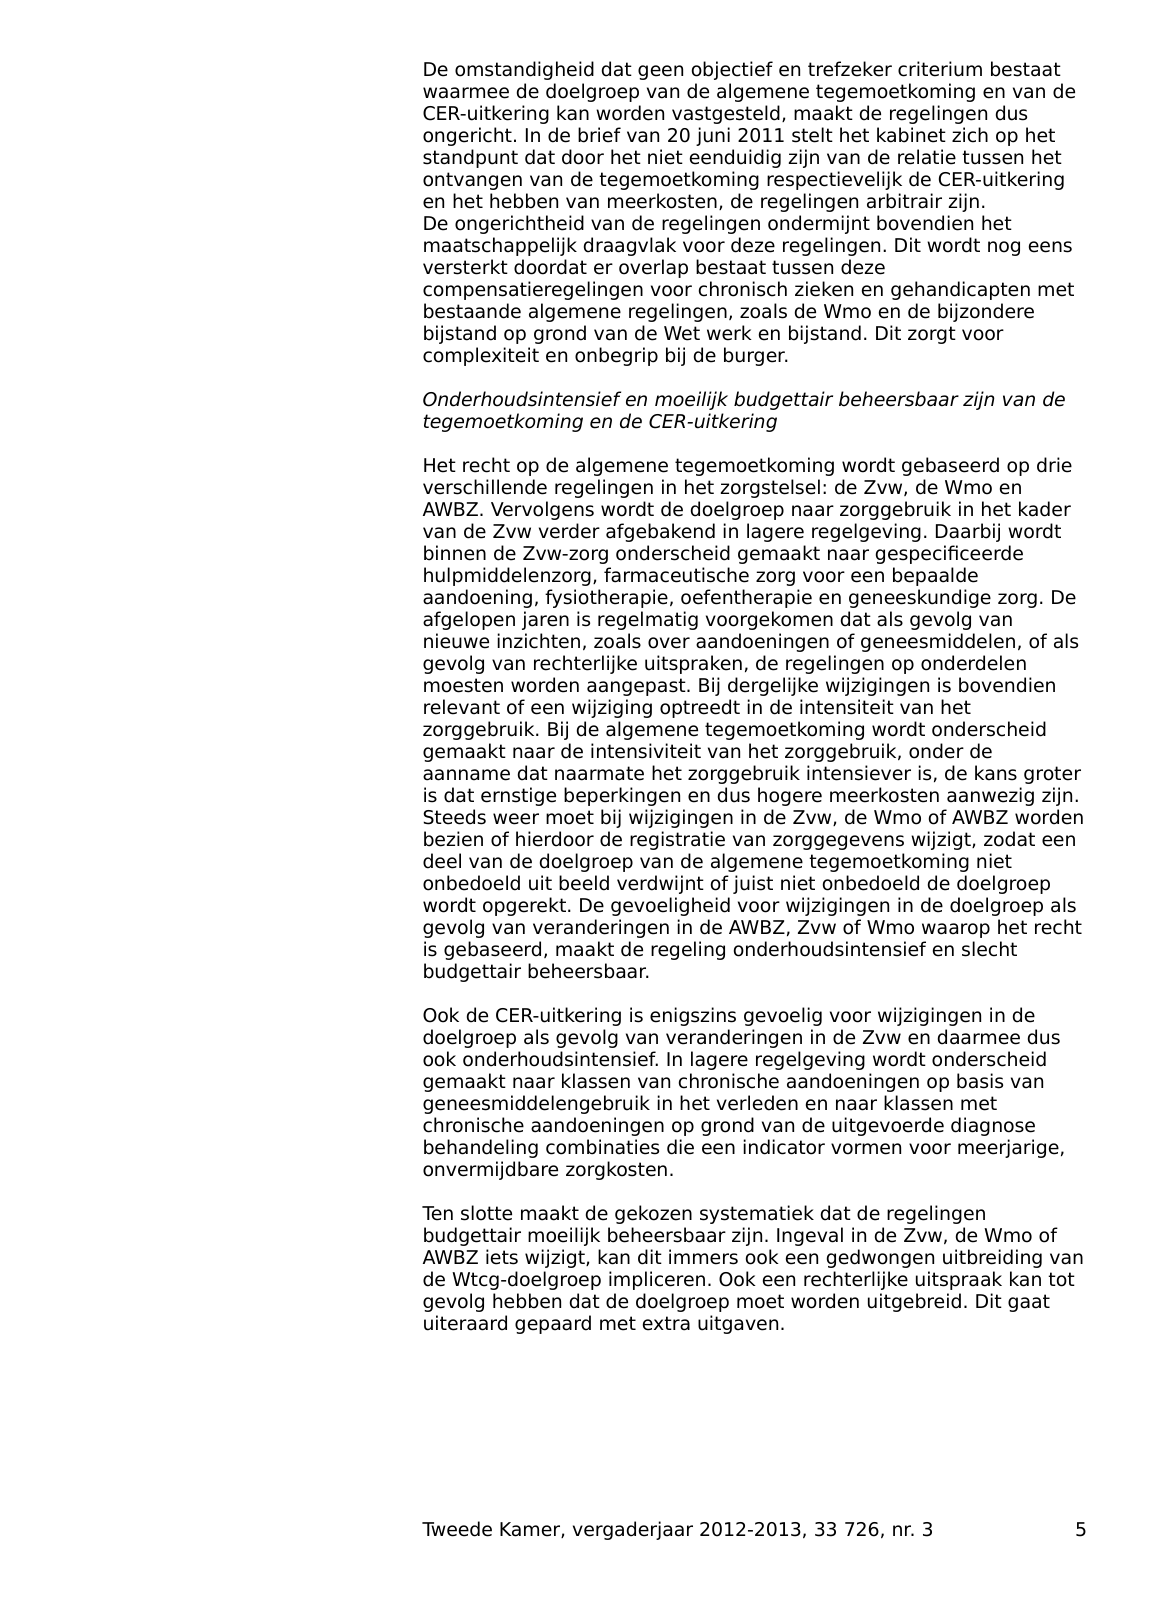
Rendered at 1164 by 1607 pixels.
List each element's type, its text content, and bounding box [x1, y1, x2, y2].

text Ten slotte maakt de gekozen systematiek dat de regelingen budgettair moeilijk beheersbaar zijn. Ingeval in de Zvw, de Wmo of AWBZ iets wijzigt, kan dit immers ook een gedwongen uitbreiding van de Wtcg-doelgroep impliceren. Ook een rechterlijke uitspraak kan tot gevolg hebben dat de doelgroep moet worden uitgebreid. Dit gaat uiteraard gepaard met extra uitgaven. [422, 1203, 1087, 1335]
subtitle Onderhoudsintensief en moeilijk budgettair beheersbaar zijn van de tegemoetkoming en de CER-uitkering [422, 389, 1087, 433]
text De omstandigheid dat geen objectief en trefzeker criterium bestaat waarmee de doelgroep van de algemene tegemoetkoming en van de CER-uitkering kan worden vastgesteld, maakt de regelingen dus ongericht. In de brief van 20 juni 2011 stelt het kabinet zich op het standpunt dat door het niet eenduidig zijn van de relatie tussen het ontvangen van de tegemoetkoming respectievelijk de CER-uitkering en het hebben van meerkosten, de regelingen arbitrair zijn. [422, 59, 1087, 213]
text De ongerichtheid van de regelingen ondermijnt bovendien het maatschappelijk draagvlak voor deze regelingen. Dit wordt nog eens versterkt doordat er overlap bestaat tussen deze compensatieregelingen voor chronisch zieken en gehandicapten met bestaande algemene regelingen, zoals de Wmo en de bijzondere bijstand op grond van de Wet werk en bijstand. Dit zorgt voor complexiteit en onbegrip bij de burger. [422, 213, 1087, 367]
text Het recht op de algemene tegemoetkoming wordt gebaseerd op drie verschillende regelingen in het zorgstelsel: de Zvw, de Wmo en AWBZ. Vervolgens wordt de doelgroep naar zorggebruik in het kader van de Zvw verder afgebakend in lagere regelgeving. Daarbij wordt binnen de Zvw-zorg onderscheid gemaakt naar gespecificeerde hulpmiddelenzorg, farmaceutische zorg voor een bepaalde aandoening, fysiotherapie, oefentherapie en geneeskundige zorg. De afgelopen jaren is regelmatig voorgekomen dat als gevolg van nieuwe inzichten, zoals over aandoeningen of geneesmiddelen, of als gevolg van rechterlijke uitspraken, de regelingen op onderdelen moesten worden aangepast. Bij dergelijke wijzigingen is bovendien relevant of een wijziging optreedt in de intensiteit van het zorggebruik. Bij de algemene tegemoetkoming wordt onderscheid gemaakt naar de intensiviteit van het zorggebruik, onder de aanname dat naarmate het zorggebruik intensiever is, de kans groter is dat ernstige beperkingen en dus hogere meerkosten aanwezig zijn. Steeds weer moet bij wijzigingen in de Zvw, de Wmo of AWBZ worden bezien of hierdoor de registratie van zorggegevens wijzigt, zodat een deel van de doelgroep van de algemene tegemoetkoming niet onbedoeld uit beeld verdwijnt of juist niet onbedoeld de doelgroep wordt opgerekt. De gevoeligheid voor wijzigingen in de doelgroep als gevolg van veranderingen in de AWBZ, Zvw of Wmo waarop het recht is gebaseerd, maakt de regeling onderhoudsintensief en slecht budgettair beheersbaar. [422, 455, 1087, 983]
text Ook de CER-uitkering is enigszins gevoelig voor wijzigingen in de doelgroep als gevolg van veranderingen in de Zvw en daarmee dus ook onderhoudsintensief. In lagere regelgeving wordt onderscheid gemaakt naar klassen van chronische aandoeningen op basis van geneesmiddelengebruik in het verleden en naar klassen met chronische aandoeningen op grond van de uitgevoerde diagnose behandeling combinaties die een indicator vormen voor meerjarige, onvermijdbare zorgkosten. [422, 1005, 1087, 1181]
